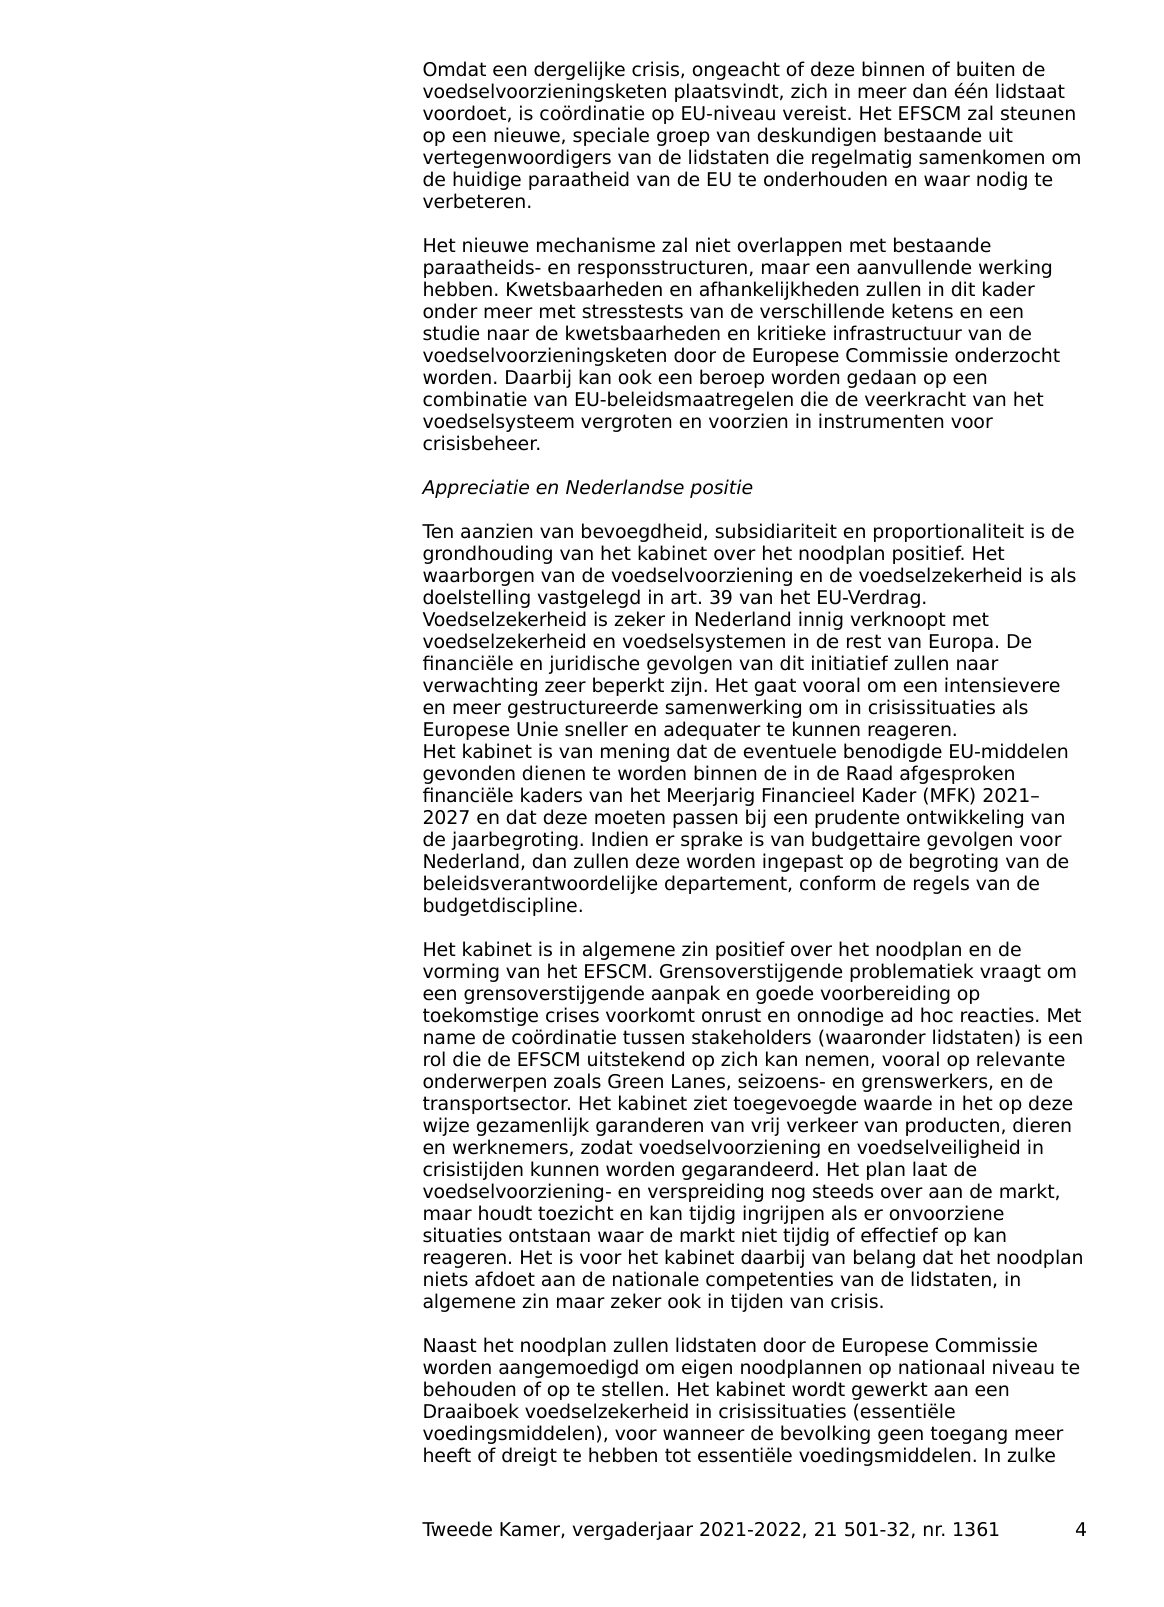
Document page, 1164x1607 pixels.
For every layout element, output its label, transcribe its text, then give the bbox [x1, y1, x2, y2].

text Het kabinet is van mening dat de eventuele benodigde EU-middelen gevonden dienen te worden binnen de in de Raad afgesproken financiële kaders van het Meerjarig Financieel Kader (MFK) 2021–2027 en dat deze moeten passen bij een prudente ontwikkeling van de jaarbegroting. Indien er sprake is van budgettaire gevolgen voor Nederland, dan zullen deze worden ingepast op de begroting van de beleidsverantwoordelijke departement, conform de regels van de budgetdiscipline. [422, 741, 1087, 917]
text Naast het noodplan zullen lidstaten door de Europese Commissie worden aangemoedigd om eigen noodplannen op nationaal niveau te behouden of op te stellen. Het kabinet wordt gewerkt aan een Draaiboek voedselzekerheid in crisissituaties (essentiële voedingsmiddelen), voor wanneer de bevolking geen toegang meer heeft of dreigt te hebben tot essentiële voedingsmiddelen. In zulke [422, 1335, 1087, 1467]
text Het kabinet is in algemene zin positief over het noodplan en de vorming van het EFSCM. Grensoverstijgende problematiek vraagt om een grensoverstijgende aanpak en goede voorbereiding op toekomstige crises voorkomt onrust en onnodige ad hoc reacties. Met name de coördinatie tussen stakeholders (waaronder lidstaten) is een rol die de EFSCM uitstekend op zich kan nemen, vooral op relevante onderwerpen zoals Green Lanes, seizoens- en grenswerkers, en de transportsector. Het kabinet ziet toegevoegde waarde in het op deze wijze gezamenlijk garanderen van vrij verkeer van producten, dieren en werknemers, zodat voedselvoorziening en voedselveiligheid in crisistijden kunnen worden gegarandeerd. Het plan laat de voedselvoorziening- en verspreiding nog steeds over aan de markt, maar houdt toezicht en kan tijdig ingrijpen als er onvoorziene situaties ontstaan waar de markt niet tijdig of effectief op kan reageren. Het is voor het kabinet daarbij van belang dat het noodplan niets afdoet aan de nationale competenties van de lidstaten, in algemene zin maar zeker ook in tijden van crisis. [422, 939, 1087, 1313]
text Omdat een dergelijke crisis, ongeacht of deze binnen of buiten de voedselvoorzieningsketen plaatsvindt, zich in meer dan één lidstaat voordoet, is coördinatie op EU-niveau vereist. Het EFSCM zal steunen op een nieuwe, speciale groep van deskundigen bestaande uit vertegenwoordigers van de lidstaten die regelmatig samenkomen om de huidige paraatheid van de EU te onderhouden en waar nodig te verbeteren. [422, 59, 1087, 213]
text Ten aanzien van bevoegdheid, subsidiariteit en proportionaliteit is de grondhouding van het kabinet over het noodplan positief. Het waarborgen van de voedselvoorziening en de voedselzekerheid is als doelstelling vastgelegd in art. 39 van het EU-Verdrag. Voedselzekerheid is zeker in Nederland innig verknoopt met voedselzekerheid en voedselsystemen in de rest van Europa. De financiële en juridische gevolgen van dit initiatief zullen naar verwachting zeer beperkt zijn. Het gaat vooral om een intensievere en meer gestructureerde samenwerking om in crisissituaties als Europese Unie sneller en adequater te kunnen reageren. [422, 521, 1087, 741]
text Het nieuwe mechanisme zal niet overlappen met bestaande paraatheids- en responsstructuren, maar een aanvullende werking hebben. Kwetsbaarheden en afhankelijkheden zullen in dit kader onder meer met stresstests van de verschillende ketens en een studie naar de kwetsbaarheden en kritieke infrastructuur van de voedselvoorzieningsketen door de Europese Commissie onderzocht worden. Daarbij kan ook een beroep worden gedaan op een combinatie van EU-beleidsmaatregelen die de veerkracht van het voedselsysteem vergroten en voorzien in instrumenten voor crisisbeheer. [422, 235, 1087, 455]
subtitle Appreciatie en Nederlandse positie [422, 477, 1087, 499]
